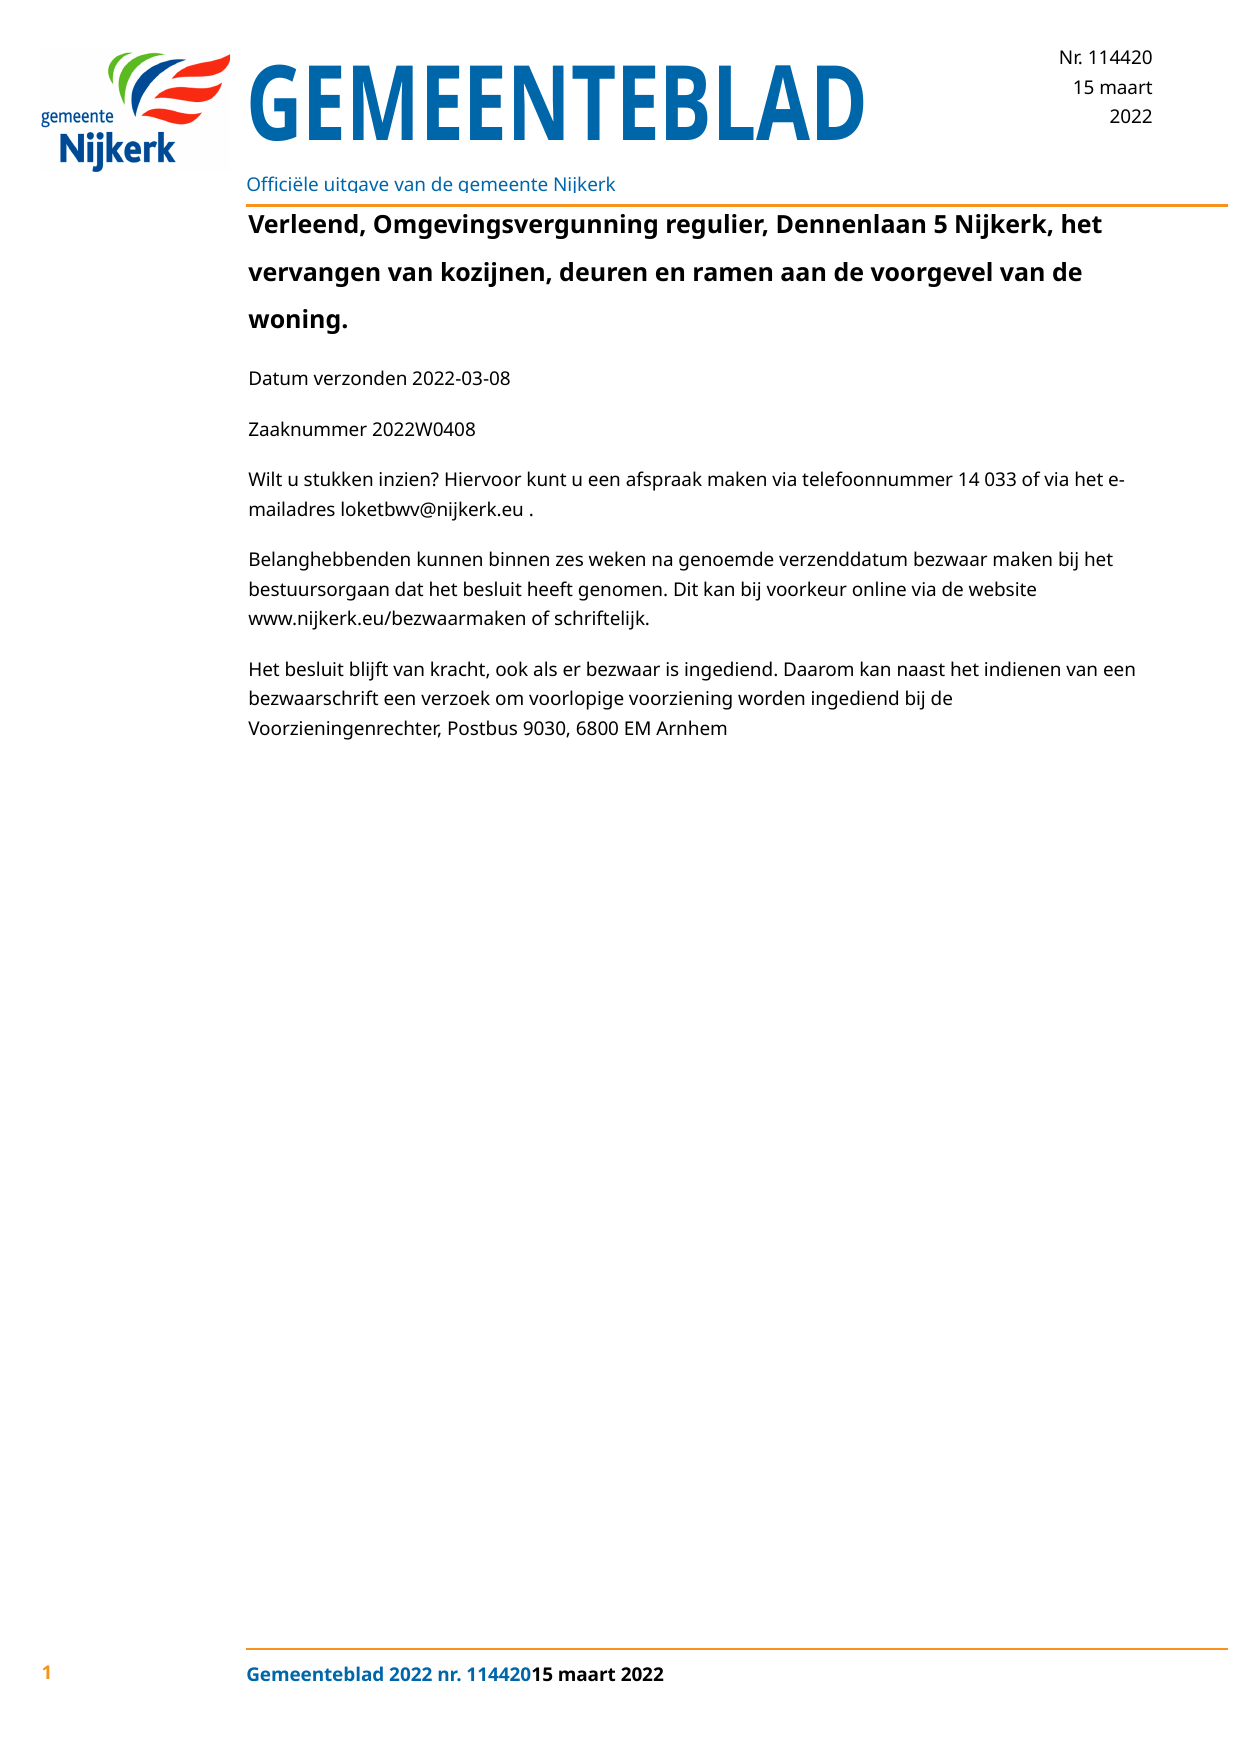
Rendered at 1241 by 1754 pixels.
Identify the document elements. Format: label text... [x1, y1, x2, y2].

text Wilt u stukken inzien? Hiervoor kunt u een afspraak maken via telefoonnummer 14 033 of via het e-mailadres loketbwv@nijkerk.eu . [248, 466, 1152, 522]
picture [41, 47, 231, 172]
text Verleend, Omgevingsvergunning regulier, Dennenlaan 5 Nijkerk, het vervangen van kozijnen, deuren en ramen aan de voorgevel van de woning. [248, 207, 1152, 336]
text Zaaknummer 2022W0408 [248, 416, 1152, 442]
text Belanghebbenden kunnen binnen zes weken na genoemde verzenddatum bezwaar maken bij het bestuursorgaan dat het besluit heeft genomen. Dit kan bij voorkeur online via de website www.nijkerk.eu/bezwaarmaken of schriftelijk. [248, 546, 1152, 631]
text Datum verzonden 2022-03-08 [248, 366, 1152, 391]
text Het besluit blijft van kracht, ook als er bezwaar is ingediend. Daarom kan naast het indienen van een bezwaarschrift een verzoek om voorlopige voorziening worden ingediend bij de Voorzieningenrechter, Postbus 9030, 6800 EM Arnhem [248, 656, 1152, 741]
